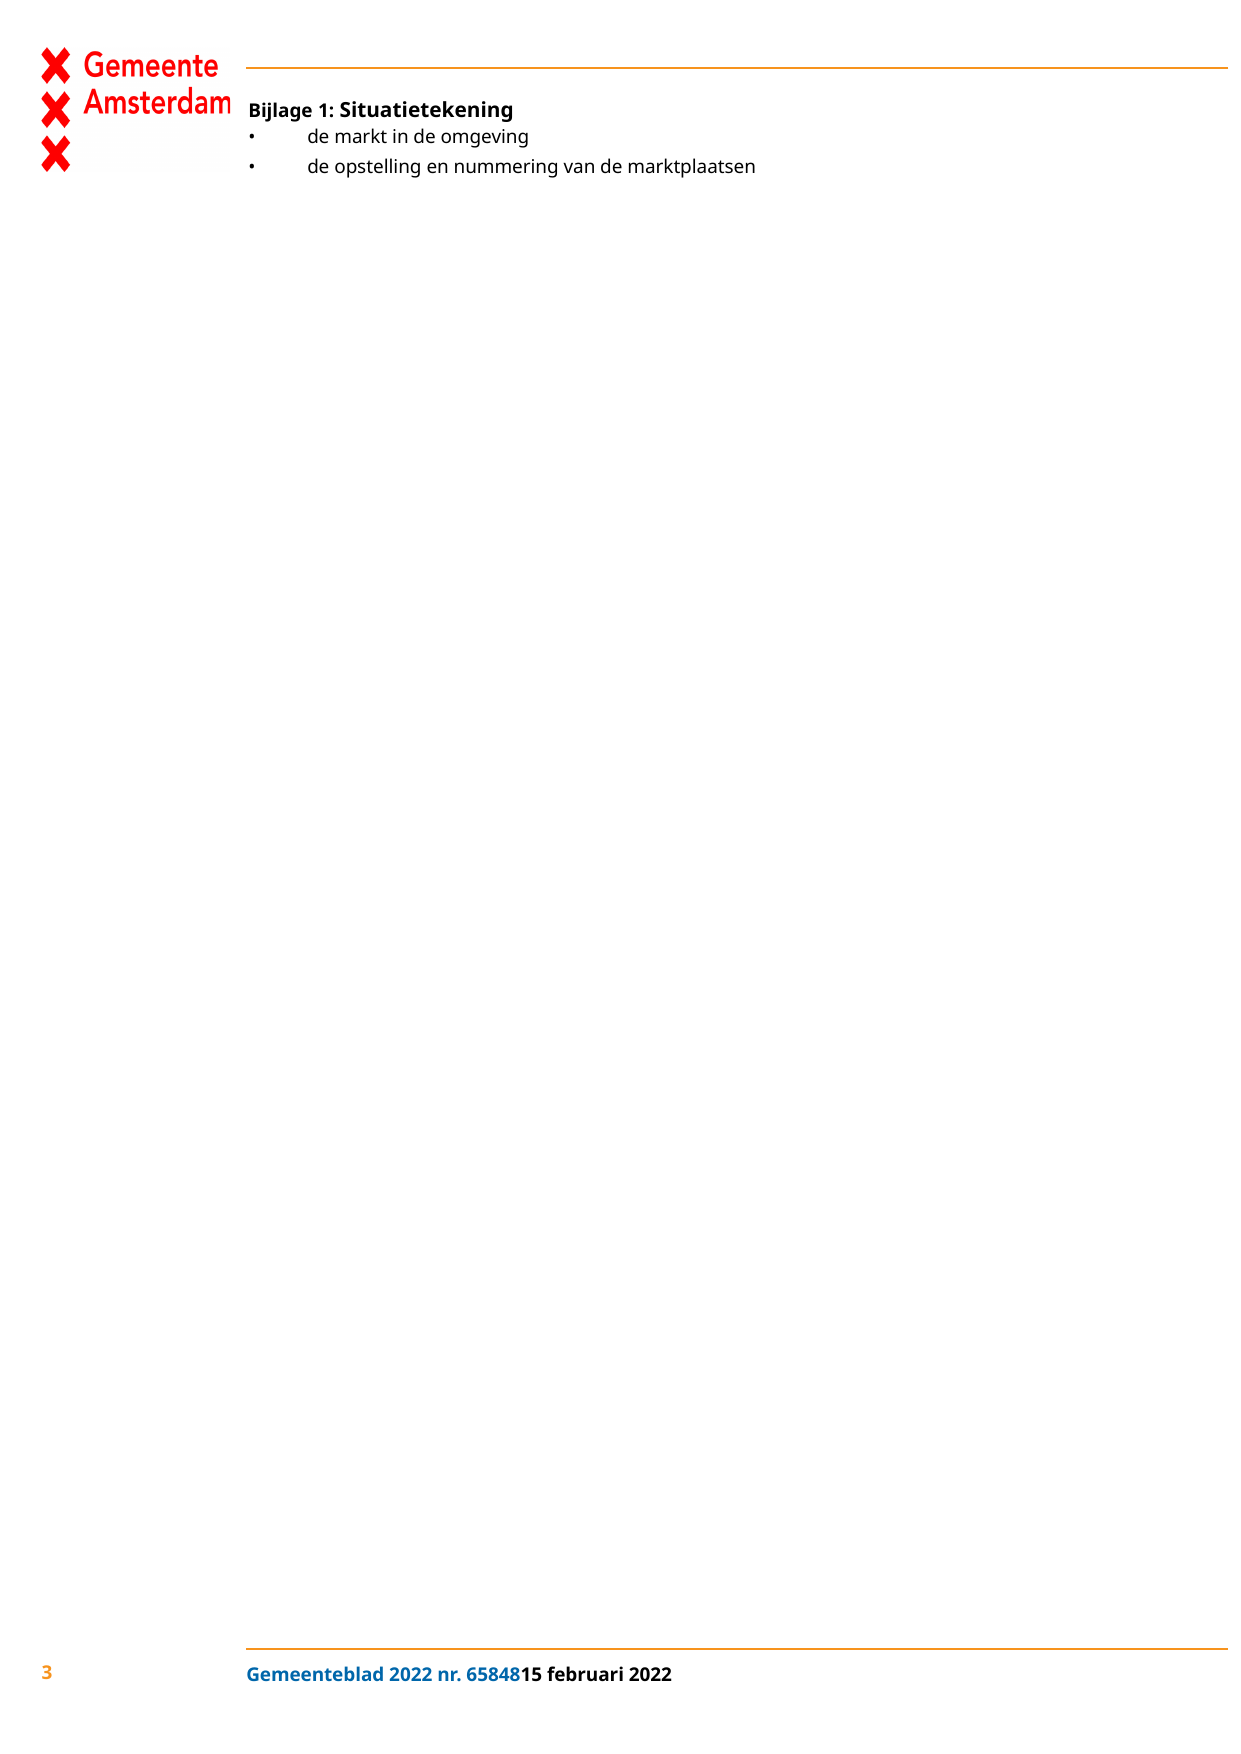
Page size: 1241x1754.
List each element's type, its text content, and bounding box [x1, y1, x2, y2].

text Bijlage 1: Situatietekening [248, 95, 1152, 123]
list de opstelling en nummering van de marktplaatsen [248, 153, 1152, 179]
list de markt in de omgeving [248, 123, 1152, 149]
picture [41, 47, 231, 172]
